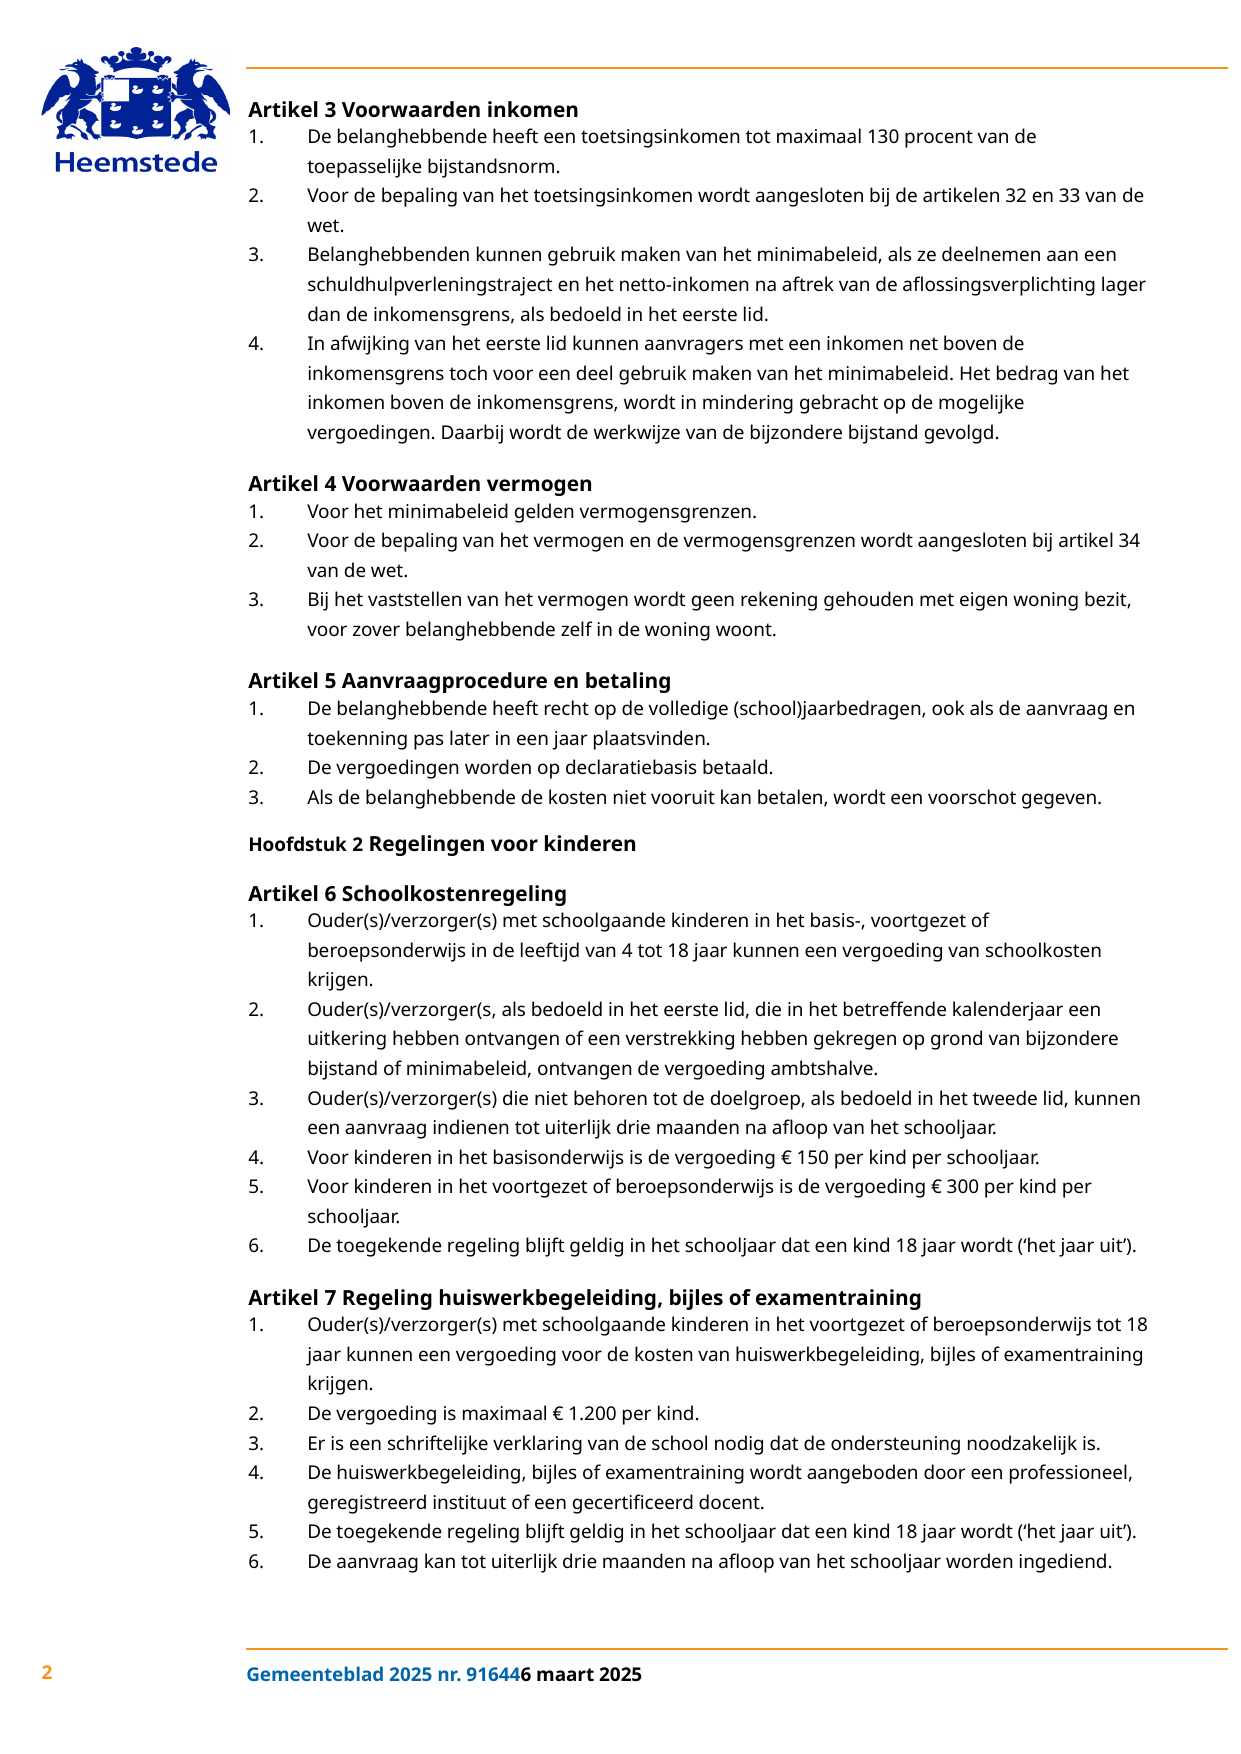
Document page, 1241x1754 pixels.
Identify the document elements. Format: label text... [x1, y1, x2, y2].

picture [41, 47, 231, 172]
list De vergoedingen worden op declaratiebasis betaald. [248, 754, 1152, 780]
list Ouder(s)/verzorger(s) met schoolgaande kinderen in het voortgezet of beroepsonderwijs tot 18 jaar kunnen een vergoeding voor de kosten van huiswerkbegeleiding, bijles of examentraining krijgen. [248, 1311, 1152, 1396]
list Ouder(s)/verzorger(s) met schoolgaande kinderen in het basis-, voortgezet of beroepsonderwijs in de leeftijd van 4 tot 18 jaar kunnen een vergoeding van schoolkosten krijgen. [248, 907, 1152, 992]
list Als de belanghebbende de kosten niet vooruit kan betalen, wordt een voorschot gegeven. [248, 784, 1152, 809]
text Hoofdstuk 2 Regelingen voor kinderen [248, 829, 1152, 858]
list Belanghebbenden kunnen gebruik maken van het minimabeleid, als ze deelnemen aan een schuldhulpverleningstraject en het netto-inkomen na aftrek van de aflossingsverplichting lager dan de inkomensgrens, als bedoeld in het eerste lid. [248, 242, 1152, 326]
list Voor het minimabeleid gelden vermogensgrenzen. [248, 498, 1152, 524]
list De belanghebbende heeft een toetsingsinkomen tot maximaal 130 procent van de toepasselijke bijstandsnorm. [248, 123, 1152, 178]
list De belanghebbende heeft recht op de volledige (school)jaarbedragen, ook als de aanvraag en toekenning pas later in een jaar plaatsvinden. [248, 695, 1152, 750]
list Voor kinderen in het voortgezet of beroepsonderwijs is de vergoeding € 300 per kind per schooljaar. [248, 1173, 1152, 1229]
list De toegekende regeling blijft geldig in het schooljaar dat een kind 18 jaar wordt (‘het jaar uit’). [248, 1233, 1152, 1258]
list Voor de bepaling van het toetsingsinkomen wordt aangesloten bij de artikelen 32 en 33 van de wet. [248, 182, 1152, 238]
list Bij het vaststellen van het vermogen wordt geen rekening gehouden met eigen woning bezit, voor zover belanghebbende zelf in de woning woont. [248, 587, 1152, 642]
list Voor kinderen in het basisonderwijs is de vergoeding € 150 per kind per schooljaar. [248, 1144, 1152, 1169]
text Artikel 6 Schoolkostenregeling [248, 879, 1152, 907]
text Artikel 4 Voorwaarden vermogen [248, 469, 1152, 498]
list In afwijking van het eerste lid kunnen aanvragers met een inkomen net boven de inkomensgrens toch voor een deel gebruik maken van het minimabeleid. Het bedrag van het inkomen boven de inkomensgrens, wordt in mindering gebracht op de mogelijke vergoedingen. Daarbij wordt de werkwijze van de bijzondere bijstand gevolgd. [248, 330, 1152, 445]
text Artikel 7 Regeling huiswerkbegeleiding, bijles of examentraining [248, 1283, 1152, 1311]
list De vergoeding is maximaal € 1.200 per kind. [248, 1400, 1152, 1426]
list De aanvraag kan tot uiterlijk drie maanden na afloop van het schooljaar worden ingediend. [248, 1548, 1152, 1574]
text Artikel 3 Voorwaarden inkomen [248, 95, 1152, 123]
text Artikel 5 Aanvraagprocedure en betaling [248, 667, 1152, 695]
list Voor de bepaling van het vermogen en de vermogensgrenzen wordt aangesloten bij artikel 34 van de wet. [248, 527, 1152, 583]
list De toegekende regeling blijft geldig in het schooljaar dat een kind 18 jaar wordt (‘het jaar uit’). [248, 1518, 1152, 1544]
list Ouder(s)/verzorger(s, als bedoeld in het eerste lid, die in het betreffende kalenderjaar een uitkering hebben ontvangen of een verstrekking hebben gekregen op grond van bijzondere bijstand of minimabeleid, ontvangen de vergoeding ambtshalve. [248, 996, 1152, 1081]
list Ouder(s)/verzorger(s) die niet behoren tot de doelgroep, als bedoeld in het tweede lid, kunnen een aanvraag indienen tot uiterlijk drie maanden na afloop van het schooljaar. [248, 1085, 1152, 1140]
list De huiswerkbegeleiding, bijles of examentraining wordt aangeboden door een professioneel, geregistreerd instituut of een gecertificeerd docent. [248, 1459, 1152, 1515]
list Er is een schriftelijke verklaring van de school nodig dat de ondersteuning noodzakelijk is. [248, 1430, 1152, 1456]
